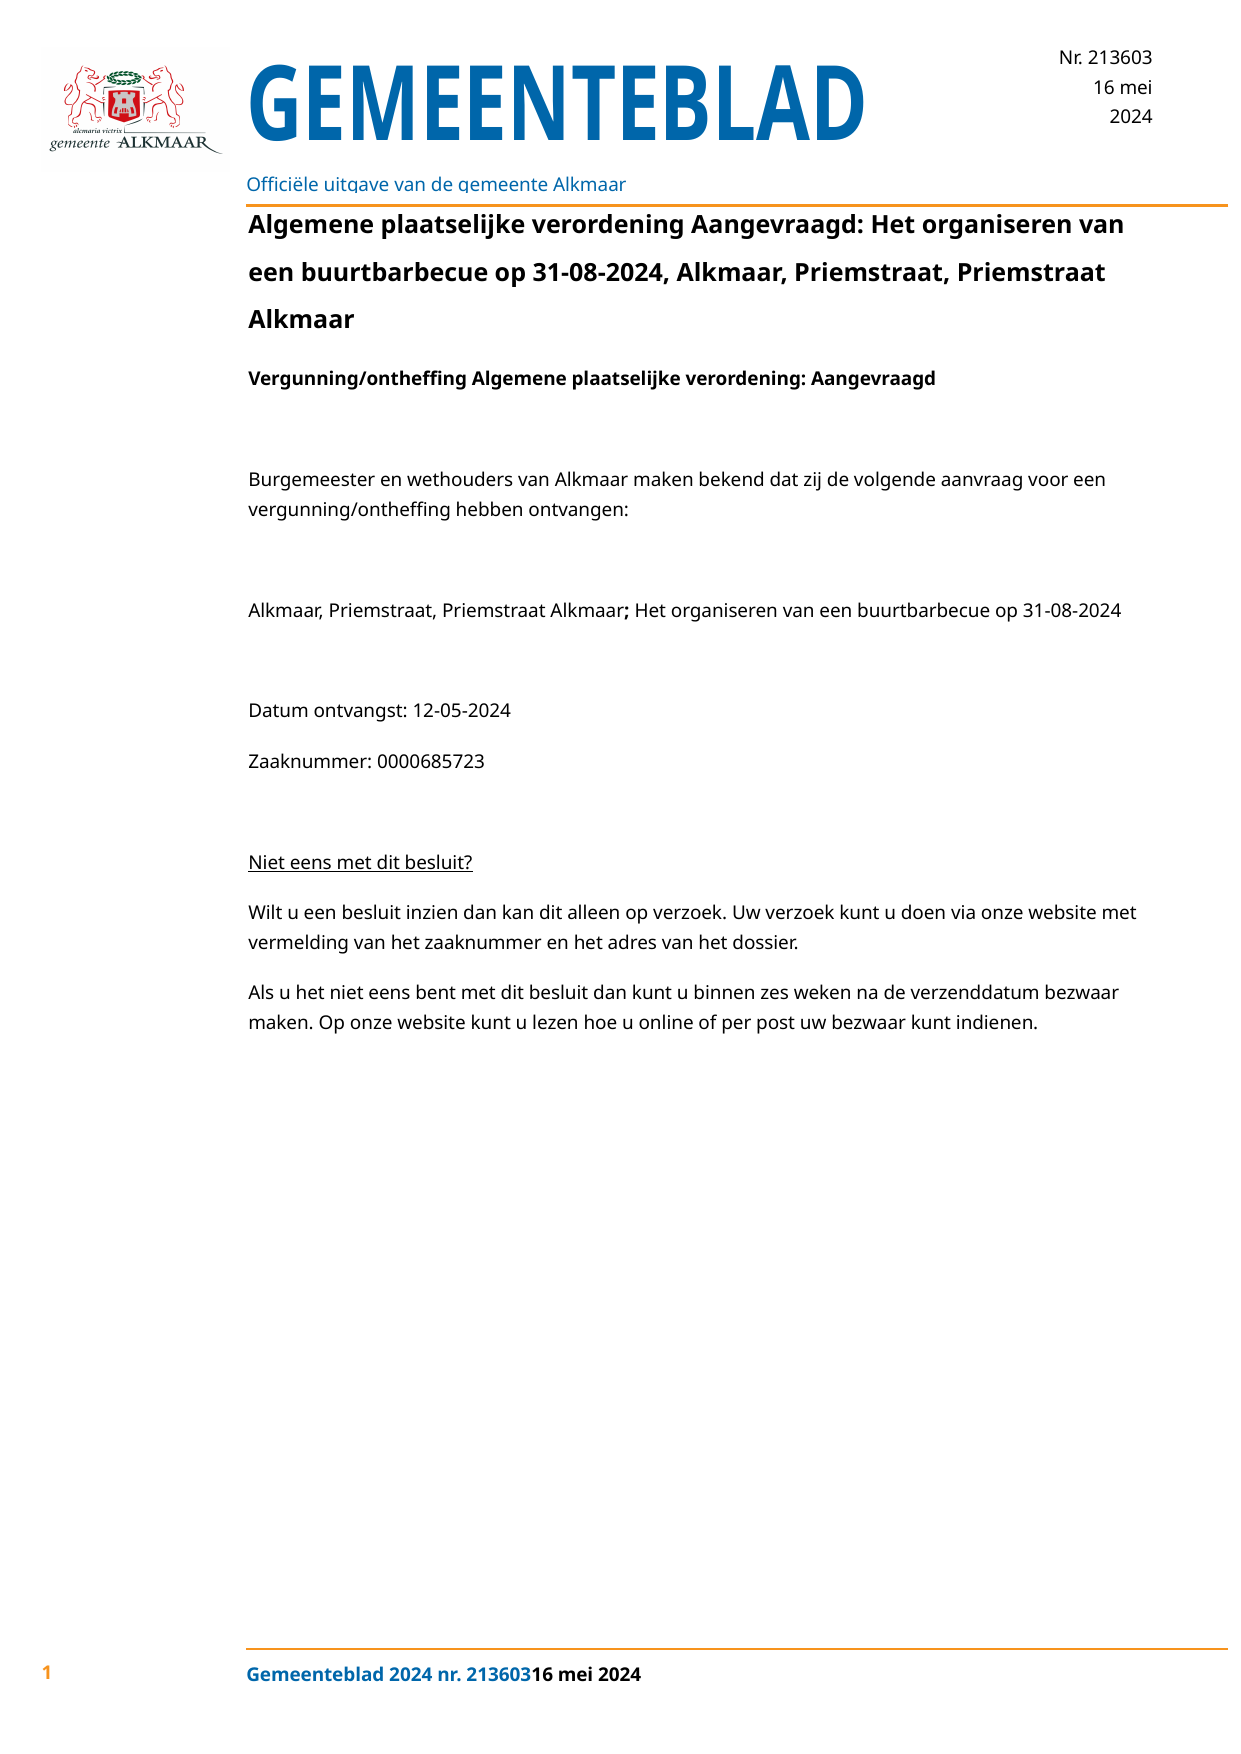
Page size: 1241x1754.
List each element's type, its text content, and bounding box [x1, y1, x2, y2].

text Als u het niet eens bent met dit besluit dan kunt u binnen zes weken na de verzenddatum bezwaar maken. Op onze website kunt u lezen hoe u online of per post uw bezwaar kunt indienen. [248, 979, 1152, 1034]
text Algemene plaatselijke verordening Aangevraagd: Het organiseren van een buurtbarbecue op 31-08-2024, Alkmaar, Priemstraat, Priemstraat Alkmaar [248, 207, 1152, 336]
text Datum ontvangst: 12-05-2024 [248, 698, 1152, 723]
text Niet eens met dit besluit? [248, 849, 1152, 874]
text Alkmaar, Priemstraat, Priemstraat Alkmaar; Het organiseren van een buurtbarbecue op 31-08-2024 [248, 597, 1152, 622]
text Zaaknummer: 0000685723 [248, 748, 1152, 774]
text Wilt u een besluit inzien dan kan dit alleen op verzoek. Uw verzoek kunt u doen via onze website met vermelding van het zaaknummer en het adres van het dossier. [248, 899, 1152, 954]
text Vergunning/ontheffing Algemene plaatselijke verordening: Aangevraagd [248, 366, 1152, 391]
picture [41, 47, 231, 172]
text Burgemeester en wethouders van Alkmaar maken bekend dat zij de volgende aanvraag voor een vergunning/ontheffing hebben ontvangen: [248, 466, 1152, 522]
